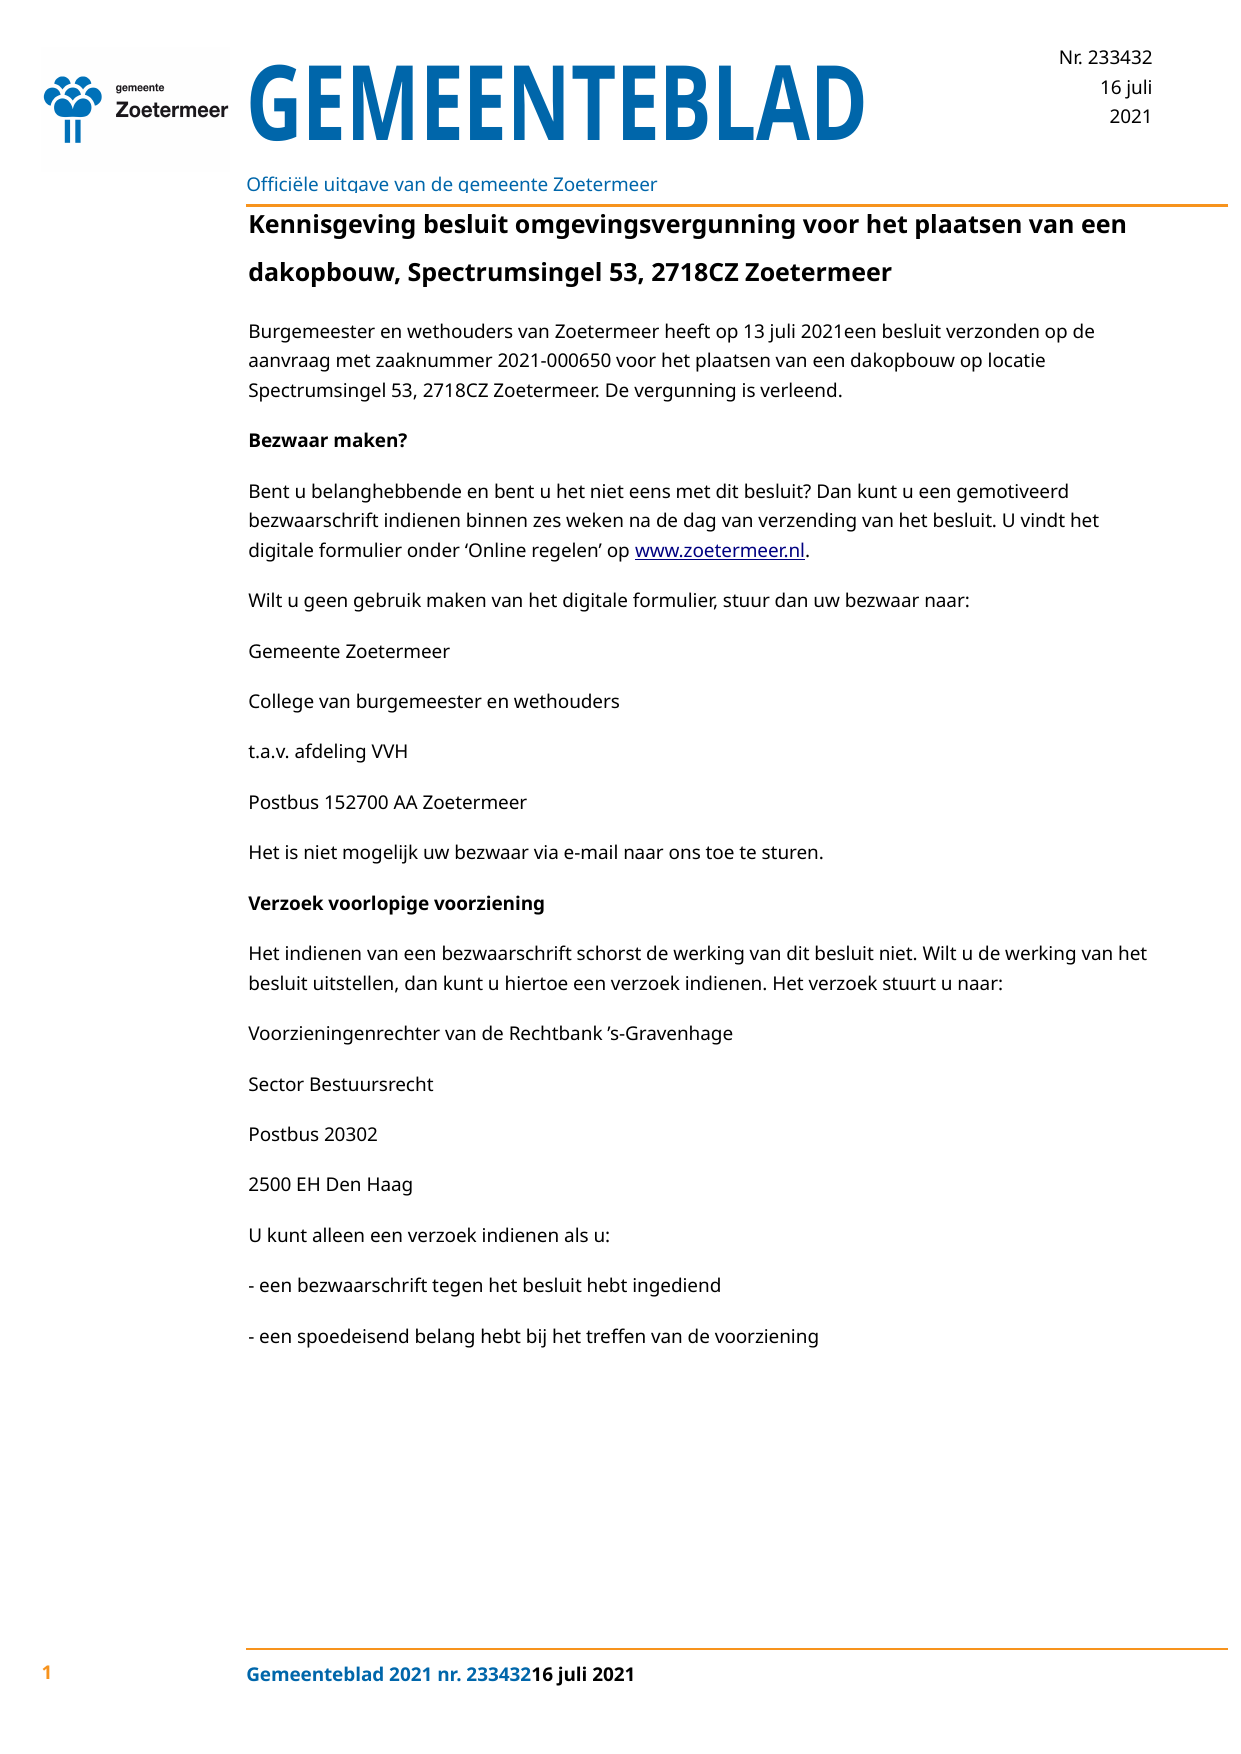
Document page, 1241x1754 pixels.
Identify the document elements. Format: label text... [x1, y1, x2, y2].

text t.a.v. afdeling VVH [248, 739, 1152, 764]
text College van burgemeester en wethouders [248, 688, 1152, 714]
picture [41, 47, 231, 172]
text Bezwaar maken? [248, 427, 1152, 453]
text Kennisgeving besluit omgevingsvergunning voor het plaatsen van een dakopbouw, Spectrumsingel 53, 2718CZ Zoetermeer [248, 207, 1152, 288]
text Sector Bestuursrecht [248, 1071, 1152, 1097]
text Bent u belanghebbende en bent u het niet eens met dit besluit? Dan kunt u een gemotiveerd bezwaarschrift indienen binnen zes weken na de dag van verzending van het besluit. U vindt het digitale formulier onder ‘Online regelen’ op www.zoetermeer.nl. [248, 478, 1152, 563]
text Postbus 20302 [248, 1121, 1152, 1147]
text Het indienen van een bezwaarschrift schorst de werking van dit besluit niet. Wilt u de werking van het besluit uitstellen, dan kunt u hiertoe een verzoek indienen. Het verzoek stuurt u naar: [248, 940, 1152, 996]
text Voorzieningenrechter van de Rechtbank ’s-Gravenhage [248, 1020, 1152, 1046]
text Postbus 152700 AA Zoetermeer [248, 789, 1152, 815]
text Wilt u geen gebruik maken van het digitale formulier, stuur dan uw bezwaar naar: [248, 587, 1152, 613]
text - een spoedeisend belang hebt bij het treffen van de voorziening [248, 1323, 1152, 1349]
text 2500 EH Den Haag [248, 1172, 1152, 1197]
text Gemeente Zoetermeer [248, 638, 1152, 664]
text Het is niet mogelijk uw bezwaar via e-mail naar ons toe te sturen. [248, 839, 1152, 865]
text U kunt alleen een verzoek indienen als u: [248, 1222, 1152, 1248]
text Verzoek voorlopige voorziening [248, 890, 1152, 916]
text - een bezwaarschrift tegen het besluit hebt ingediend [248, 1272, 1152, 1298]
text Burgemeester en wethouders van Zoetermeer heeft op 13 juli 2021een besluit verzonden op de aanvraag met zaaknummer 2021-000650 voor het plaatsen van een dakopbouw op locatie Spectrumsingel 53, 2718CZ Zoetermeer. De vergunning is verleend. [248, 318, 1152, 403]
